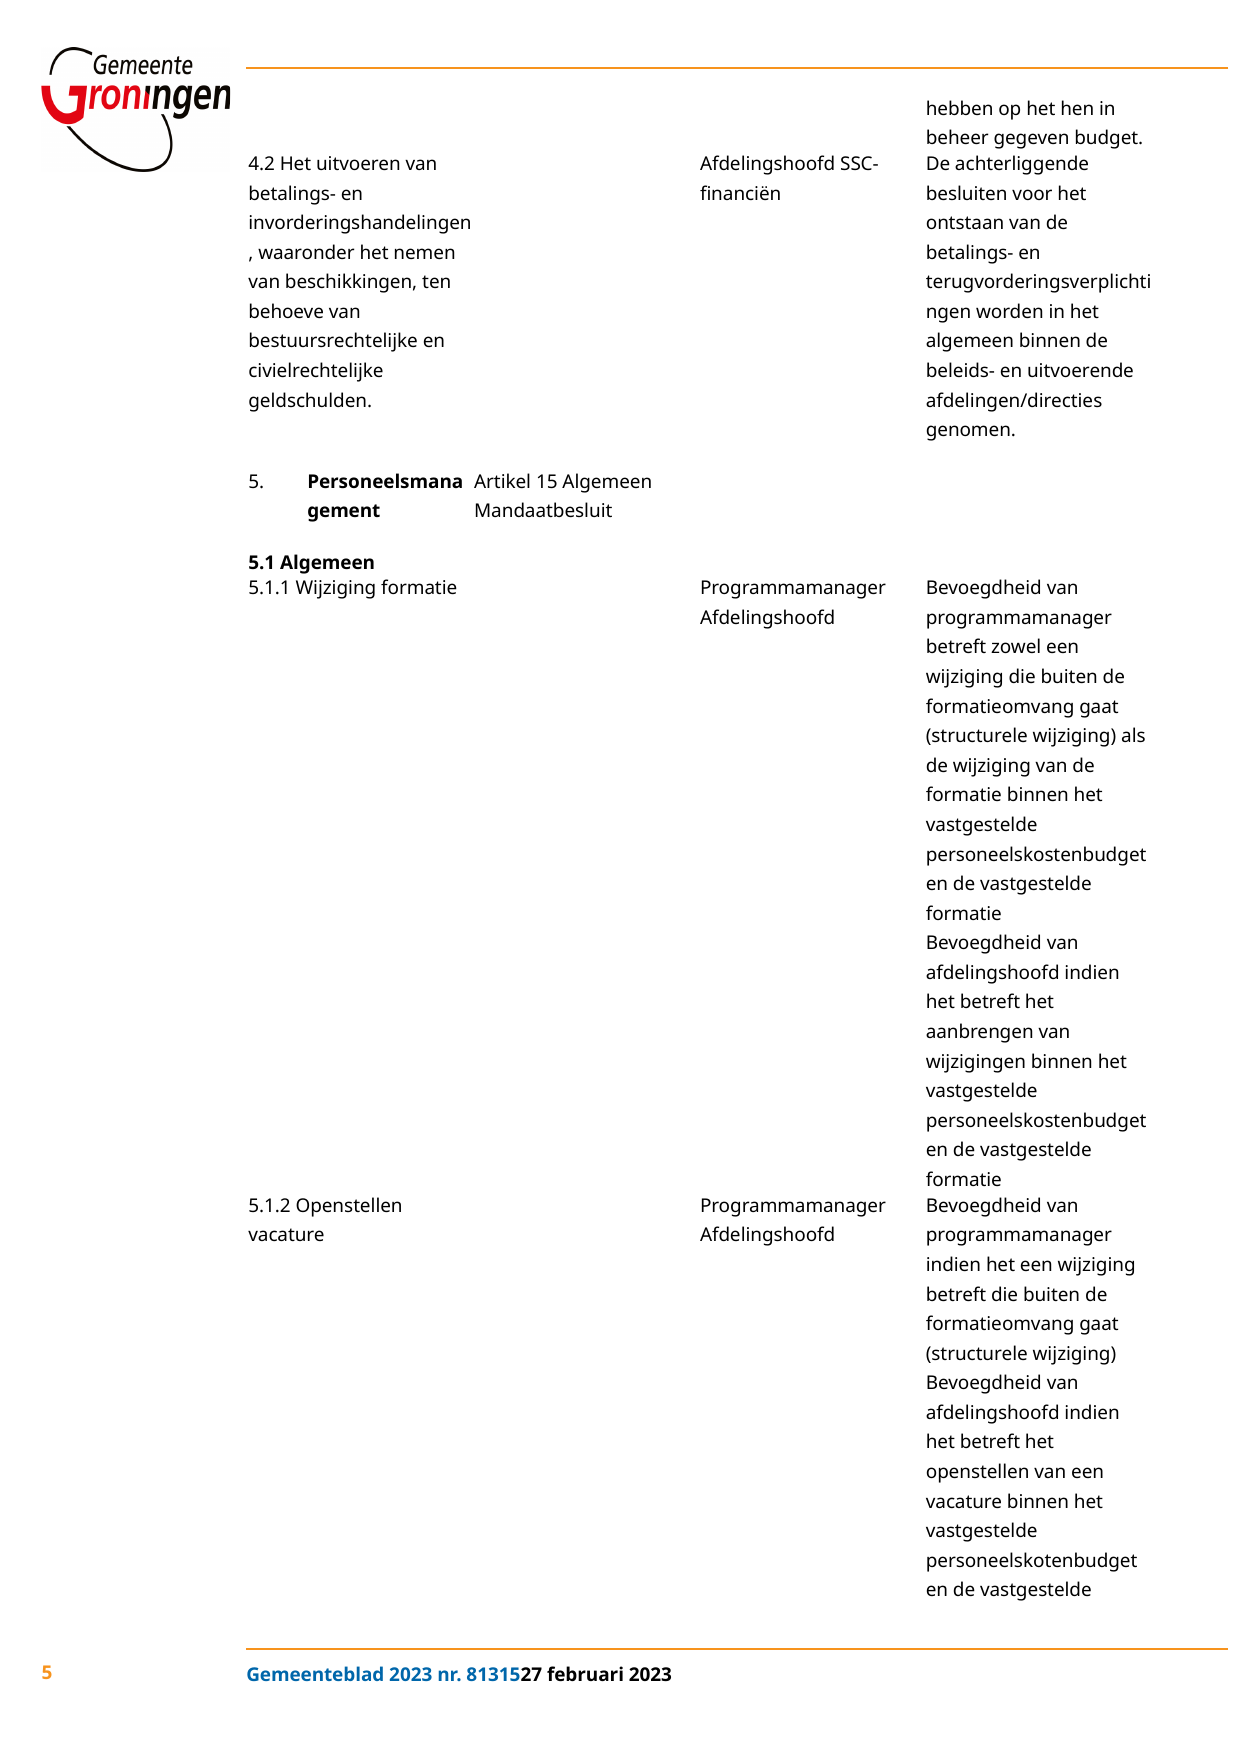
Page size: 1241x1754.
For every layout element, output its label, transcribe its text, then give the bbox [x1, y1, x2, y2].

table_cell [700, 442, 926, 468]
table_cell Afdelingshoofd SSC-financiën [700, 150, 926, 442]
table_cell 4.2 Het uitvoeren van betalings- en invorderingshandelingen, waaronder het nemen van beschikkingen, ten behoeve van bestuursrechtelijke en civielrechtelijke geldschulden. [248, 150, 474, 442]
table_cell Programmamanager Afdelingshoofd [700, 1192, 926, 1602]
table_cell Bevoegdheid van programmamanager indien het een wijziging betreft die buiten de formatieomvang gaat (structurele wijziging) Bevoegdheid van afdelingshoofd indien het betreft het openstellen van een vacature binnen het vastgestelde personeelskotenbudget en de vastgestelde [926, 1192, 1152, 1602]
table_cell [248, 523, 474, 549]
table_cell [926, 549, 1152, 574]
table_cell Programmamanager Afdelingshoofd [700, 575, 926, 1192]
table_cell [474, 549, 700, 574]
table_cell Personeelsmanagement [248, 468, 474, 523]
table_cell Artikel 15 Algemeen Mandaatbesluit [474, 468, 700, 523]
table_cell [248, 95, 474, 150]
table_cell 5.1.2 Openstellen vacature [248, 1192, 474, 1602]
table_cell hebben op het hen in beheer gegeven budget. [926, 95, 1152, 150]
picture [41, 47, 231, 172]
table_cell Bevoegdheid van programmamanager betreft zowel een wijziging die buiten de formatieomvang gaat (structurele wijziging) als de wijziging van de formatie binnen het vastgestelde personeelskostenbudget en de vastgestelde formatie Bevoegdheid van afdelingshoofd indien het betreft het aanbrengen van wijzigingen binnen het vastgestelde personeelskostenbudget en de vastgestelde formatie [926, 575, 1152, 1192]
table_cell [926, 442, 1152, 468]
table_cell [474, 442, 700, 468]
table_cell [926, 523, 1152, 549]
table_cell [700, 95, 926, 150]
table_cell [248, 442, 474, 468]
table_cell 5.1.1 Wijziging formatie [248, 575, 474, 1192]
table_cell 5.1 Algemeen [248, 549, 474, 574]
table_cell [474, 95, 700, 150]
table_cell [700, 523, 926, 549]
table_cell De achterliggende besluiten voor het ontstaan van de betalings- en terugvorderingsverplichtingen worden in het algemeen binnen de beleids- en uitvoerende afdelingen/directies genomen. [926, 150, 1152, 442]
table_cell [474, 575, 700, 1192]
table_cell [926, 468, 1152, 523]
table_cell [700, 468, 926, 523]
table_cell [474, 150, 700, 442]
table_cell [700, 549, 926, 574]
table_cell [474, 1192, 700, 1602]
table_cell [474, 523, 700, 549]
